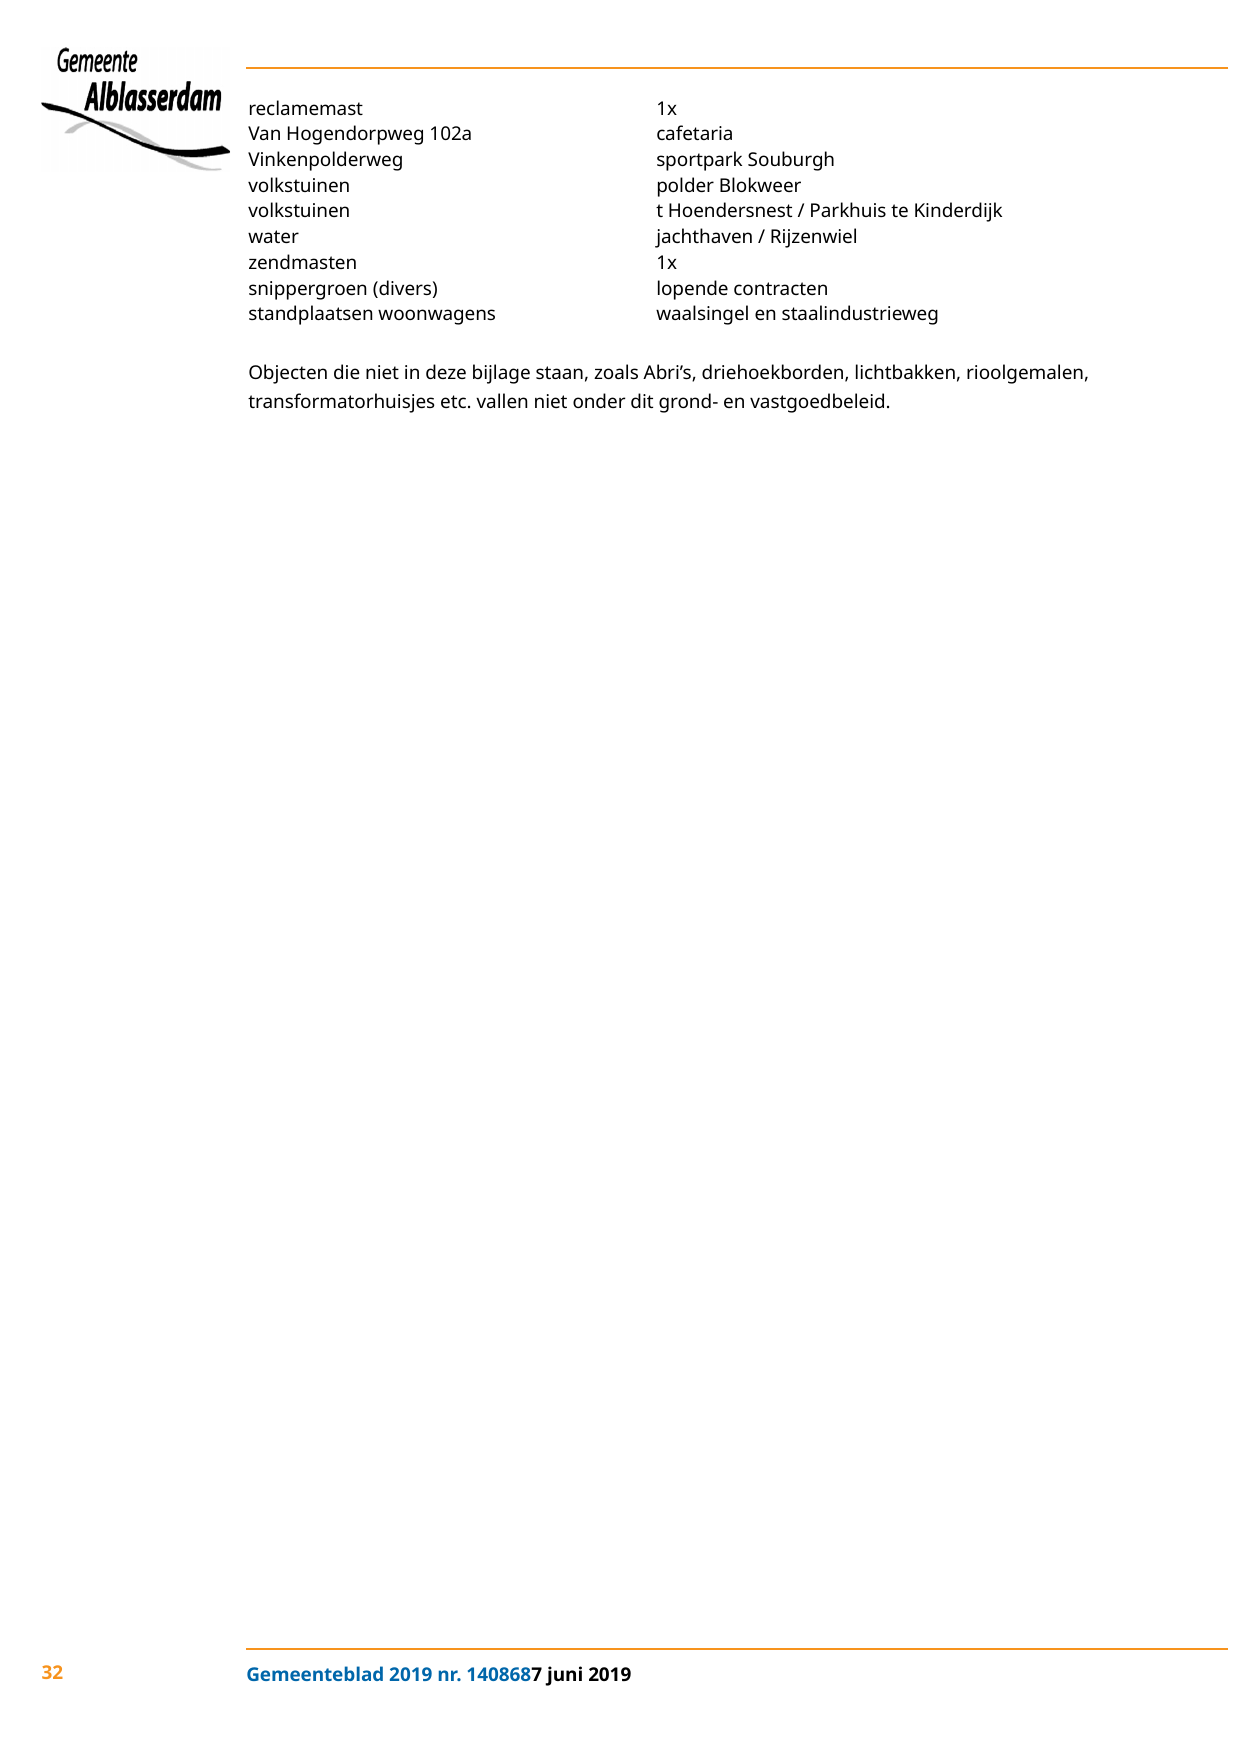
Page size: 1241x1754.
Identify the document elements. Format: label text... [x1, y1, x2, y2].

picture [41, 47, 231, 172]
table_cell polder Blokweer [656, 172, 1152, 198]
table_cell cafetaria [656, 121, 1152, 146]
table_cell snippergroen (divers) [248, 275, 656, 301]
table_cell volkstuinen [248, 172, 656, 198]
table_cell 1x [656, 95, 1152, 121]
table_cell lopende contracten [656, 275, 1152, 301]
table_cell standplaatsen woonwagens [248, 301, 656, 326]
table_cell t Hoendersnest / Parkhuis te Kinderdijk [656, 198, 1152, 223]
table_cell water [248, 224, 656, 249]
table_cell Van Hogendorpweg 102a [248, 121, 656, 146]
text Objecten die niet in deze bijlage staan, zoals Abri’s, driehoekborden, lichtbakken, rioolgemalen, transformatorhuisjes etc. vallen niet onder dit grond- en vastgoedbeleid. [248, 359, 1152, 414]
table_cell reclamemast [248, 95, 656, 121]
table_cell waalsingel en staalindustrieweg [656, 301, 1152, 326]
table_cell jachthaven / Rijzenwiel [656, 224, 1152, 249]
table_cell sportpark Souburgh [656, 146, 1152, 172]
table_cell 1x [656, 249, 1152, 275]
table_cell volkstuinen [248, 198, 656, 223]
table_cell Vinkenpolderweg [248, 146, 656, 172]
table_cell zendmasten [248, 249, 656, 275]
